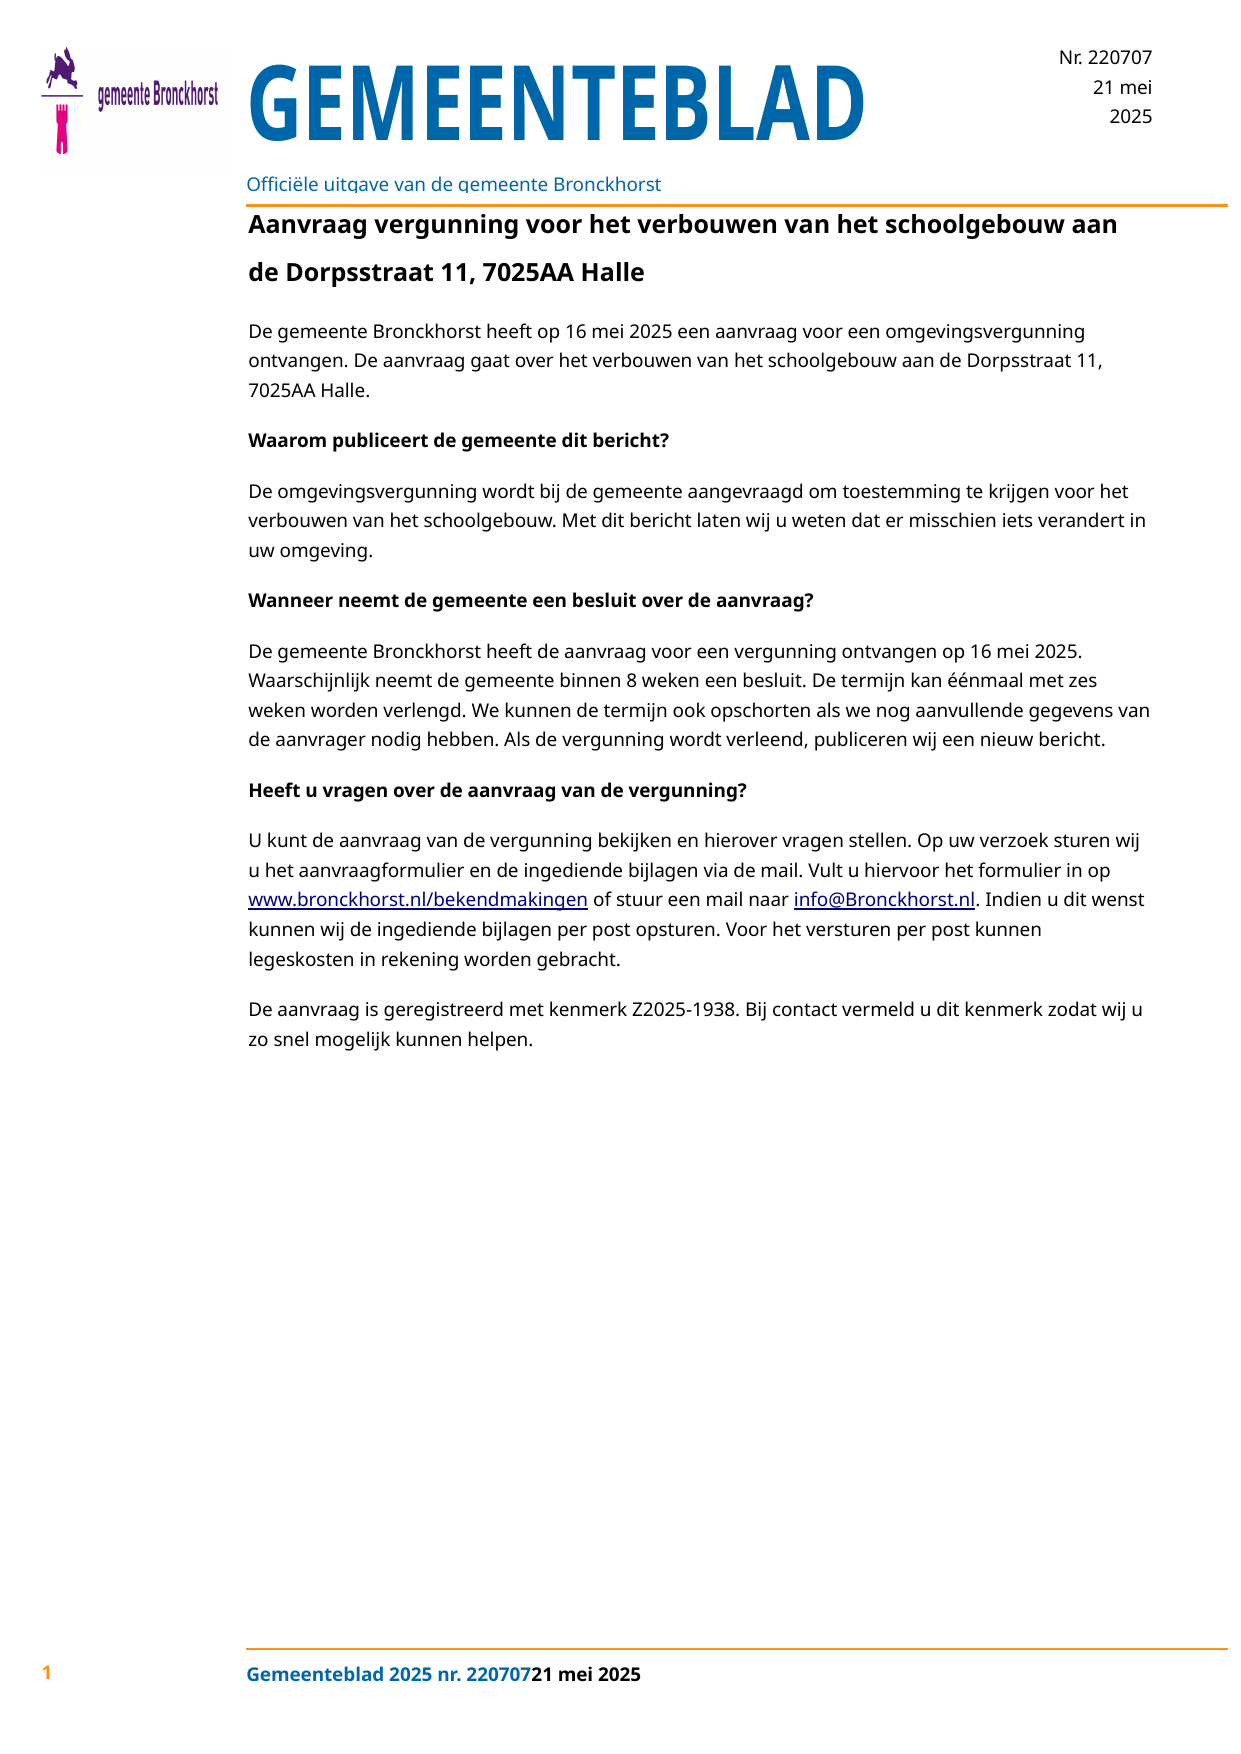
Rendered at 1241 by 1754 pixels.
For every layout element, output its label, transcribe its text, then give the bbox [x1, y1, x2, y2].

text Heeft u vragen over de aanvraag van de vergunning? [248, 777, 1152, 803]
text Wanneer neemt de gemeente een besluit over de aanvraag? [248, 587, 1152, 613]
text De gemeente Bronckhorst heeft de aanvraag voor een vergunning ontvangen op 16 mei 2025. Waarschijnlijk neemt de gemeente binnen 8 weken een besluit. De termijn kan éénmaal met zes weken worden verlengd. We kunnen de termijn ook opschorten als we nog aanvullende gegevens van de aanvrager nodig hebben. Als de vergunning wordt verleend, publiceren wij een nieuw bericht. [248, 638, 1152, 752]
text Waarom publiceert de gemeente dit bericht? [248, 427, 1152, 453]
text U kunt de aanvraag van de vergunning bekijken en hierover vragen stellen. Op uw verzoek sturen wij u het aanvraagformulier en de ingediende bijlagen via de mail. Vult u hiervoor het formulier in op www.bronckhorst.nl/bekendmakingen of stuur een mail naar info@Bronckhorst.nl. Indien u dit wenst kunnen wij de ingediende bijlagen per post opsturen. Voor het versturen per post kunnen legeskosten in rekening worden gebracht. [248, 827, 1152, 972]
text De aanvraag is geregistreerd met kenmerk Z2025-1938. Bij contact vermeld u dit kenmerk zodat wij u zo snel mogelijk kunnen helpen. [248, 996, 1152, 1052]
text Aanvraag vergunning voor het verbouwen van het schoolgebouw aan de Dorpsstraat 11, 7025AA Halle [248, 207, 1152, 288]
text De gemeente Bronckhorst heeft op 16 mei 2025 een aanvraag voor een omgevingsvergunning ontvangen. De aanvraag gaat over het verbouwen van het schoolgebouw aan de Dorpsstraat 11, 7025AA Halle. [248, 318, 1152, 403]
picture [41, 47, 231, 172]
text De omgevingsvergunning wordt bij de gemeente aangevraagd om toestemming te krijgen voor het verbouwen van het schoolgebouw. Met dit bericht laten wij u weten dat er misschien iets verandert in uw omgeving. [248, 478, 1152, 563]
